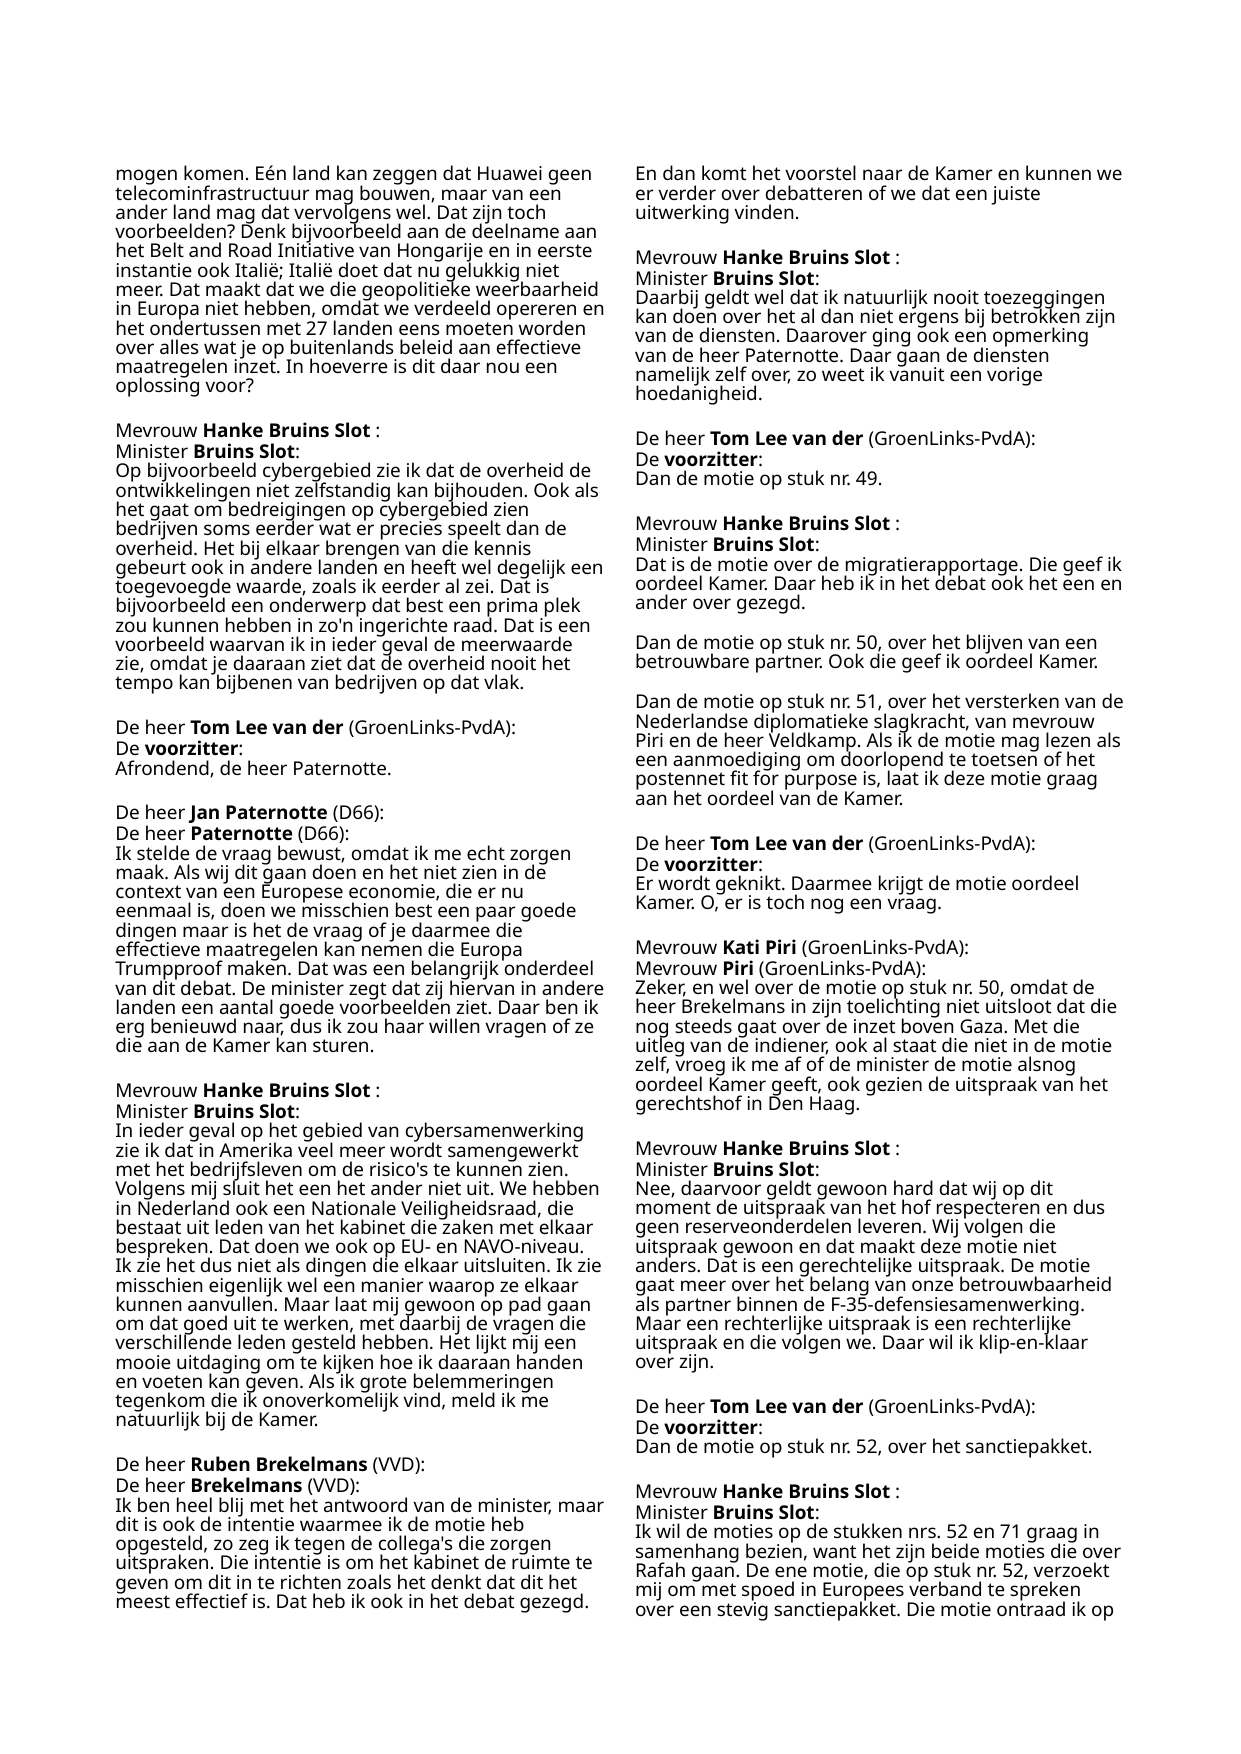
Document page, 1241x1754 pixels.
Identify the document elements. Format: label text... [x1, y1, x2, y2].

text Minister Bruins Slot: [115, 443, 605, 462]
text De heer Tom Lee van der (GroenLinks-PvdA): [635, 1393, 1125, 1419]
text De heer Paternotte (D66): [115, 825, 605, 844]
text Op bijvoorbeeld cybergebied zie ik dat de overheid de ontwikkelingen niet zelfstandig kan bijhouden. Ook als het gaat om bedreigingen op cybergebied zien bedrijven soms eerder wat er precies speelt dan de overheid. Het bij elkaar brengen van die kennis gebeurt ook in andere landen en heeft wel degelijk een toegevoegde waarde, zoals ik eerder al zei. Dat is bijvoorbeeld een onderwerp dat best een prima plek zou kunnen hebben in zo'n ingerichte raad. Dat is een voorbeeld waarvan ik in ieder geval de meerwaarde zie, omdat je daaraan ziet dat de overheid nooit het tempo kan bijbenen van bedrijven op dat vlak. [115, 462, 605, 694]
text Er wordt geknikt. Daarmee krijgt de motie oordeel Kamer. O, er is toch nog een vraag. [635, 875, 1125, 913]
text De heer Tom Lee van der (GroenLinks-PvdA): [115, 714, 605, 740]
text Afrondend, de heer Paternotte. [115, 759, 605, 779]
text Dan de motie op stuk nr. 49. [635, 470, 1125, 490]
text De voorzitter: [635, 451, 1125, 470]
text In ieder geval op het gebied van cybersamenwerking zie ik dat in Amerika veel meer wordt samengewerkt met het bedrijfsleven om de risico's te kunnen zien. Volgens mij sluit het een het ander niet uit. We hebben in Nederland ook een Nationale Veiligheidsraad, die bestaat uit leden van het kabinet die zaken met elkaar bespreken. Dat doen we ook op EU- en NAVO-niveau. Ik zie het dus niet als dingen die elkaar uitsluiten. Ik zie misschien eigenlijk wel een manier waarop ze elkaar kunnen aanvullen. Maar laat mij gewoon op pad gaan om dat goed uit te werken, met daarbij de vragen die verschillende leden gesteld hebben. Het lijkt mij een mooie uitdaging om te kijken hoe ik daaraan handen en voeten kan geven. Als ik grote belemmeringen tegenkom die ik onoverkomelijk vind, meld ik me natuurlijk bij de Kamer. [115, 1122, 605, 1431]
text De heer Tom Lee van der (GroenLinks-PvdA): [635, 830, 1125, 856]
text De heer Ruben Brekelmans (VVD): [115, 1452, 605, 1477]
text mogen komen. Eén land kan zeggen dat Huawei geen telecominfrastructuur mag bouwen, maar van een ander land mag dat vervolgens wel. Dat zijn toch voorbeelden? Denk bijvoorbeeld aan de deelname aan het Belt and Road Initiative van Hongarije en in eerste instantie ook Italië; Italië doet dat nu gelukkig niet meer. Dat maakt dat we die geopolitieke weerbaarheid in Europa niet hebben, omdat we verdeeld opereren en het ondertussen met 27 landen eens moeten worden over alles wat je op buitenlands beleid aan effectieve maatregelen inzet. In hoeverre is dit daar nou een oplossing voor? [115, 165, 605, 397]
text Dan de motie op stuk nr. 51, over het versterken van de Nederlandse diplomatieke slagkracht, van mevrouw Piri en de heer Veldkamp. Als ik de motie mag lezen als een aanmoediging om doorlopend te toetsen of het postennet fit for purpose is, laat ik deze motie graag aan het oordeel van de Kamer. [635, 693, 1125, 809]
text Mevrouw Hanke Bruins Slot : [635, 1135, 1125, 1161]
text De voorzitter: [635, 856, 1125, 875]
text Zeker, en wel over de motie op stuk nr. 50, omdat de heer Brekelmans in zijn toelichting niet uitsloot dat die nog steeds gaat over de inzet boven Gaza. Met die uitleg van de indiener, ook al staat die niet in de motie zelf, vroeg ik me af of de minister de motie alsnog oordeel Kamer geeft, ook gezien de uitspraak van het gerechtshof in Den Haag. [635, 979, 1125, 1114]
text Minister Bruins Slot: [635, 1161, 1125, 1180]
text De heer Tom Lee van der (GroenLinks-PvdA): [635, 425, 1125, 451]
text Mevrouw Piri (GroenLinks-PvdA): [635, 960, 1125, 979]
text En dan komt het voorstel naar de Kamer en kunnen we er verder over debatteren of we dat een juiste uitwerking vinden. [635, 165, 1125, 223]
text Nee, daarvoor geldt gewoon hard dat wij op dit moment de uitspraak van het hof respecteren en dus geen reserveonderdelen leveren. Wij volgen die uitspraak gewoon en dat maakt deze motie niet anders. Dat is een gerechtelijke uitspraak. De motie gaat meer over het belang van onze betrouwbaarheid als partner binnen de F-35-defensiesamenwerking. Maar een rechterlijke uitspraak is een rechterlijke uitspraak en die volgen we. Daar wil ik klip-en-klaar over zijn. [635, 1180, 1125, 1373]
text De heer Brekelmans (VVD): [115, 1477, 605, 1497]
text Ik ben heel blij met het antwoord van de minister, maar dit is ook de intentie waarmee ik de motie heb opgesteld, zo zeg ik tegen de collega's die zorgen uitspraken. Die intentie is om het kabinet de ruimte te geven om dit in te richten zoals het denkt dat dit het meest effectief is. Dat heb ik ook in het debat gezegd. [115, 1497, 605, 1612]
text Mevrouw Kati Piri (GroenLinks-PvdA): [635, 934, 1125, 960]
text Dan de motie op stuk nr. 52, over het sanctiepakket. [635, 1438, 1125, 1458]
text Mevrouw Hanke Bruins Slot : [635, 511, 1125, 536]
text Daarbij geldt wel dat ik natuurlijk nooit toezeggingen kan doen over het al dan niet ergens bij betrokken zijn van de diensten. Daarover ging ook een opmerking van de heer Paternotte. Daar gaan de diensten namelijk zelf over, zo weet ik vanuit een vorige hoedanigheid. [635, 289, 1125, 404]
text Minister Bruins Slot: [635, 536, 1125, 556]
text Mevrouw Hanke Bruins Slot : [115, 417, 605, 443]
text Minister Bruins Slot: [635, 1504, 1125, 1523]
text Mevrouw Hanke Bruins Slot : [115, 1077, 605, 1103]
text Mevrouw Hanke Bruins Slot : [635, 244, 1125, 270]
text Mevrouw Hanke Bruins Slot : [635, 1478, 1125, 1504]
text Minister Bruins Slot: [635, 270, 1125, 289]
text Minister Bruins Slot: [115, 1103, 605, 1122]
text Dat is de motie over de migratierapportage. Die geef ik oordeel Kamer. Daar heb ik in het debat ook het een en ander over gezegd. [635, 556, 1125, 613]
text Ik wil de moties op de stukken nrs. 52 en 71 graag in samenhang bezien, want het zijn beide moties die over Rafah gaan. De ene motie, die op stuk nr. 52, verzoekt mij om met spoed in Europees verband te spreken over een stevig sanctiepakket. Die motie ontraad ik op [635, 1523, 1125, 1620]
text Dan de motie op stuk nr. 50, over het blijven van een betrouwbare partner. Ook die geef ik oordeel Kamer. [635, 634, 1125, 673]
text De voorzitter: [115, 740, 605, 759]
text De voorzitter: [635, 1419, 1125, 1438]
text De heer Jan Paternotte (D66): [115, 799, 605, 825]
text Ik stelde de vraag bewust, omdat ik me echt zorgen maak. Als wij dit gaan doen en het niet zien in de context van een Europese economie, die er nu eenmaal is, doen we misschien best een paar goede dingen maar is het de vraag of je daarmee die effectieve maatregelen kan nemen die Europa Trumpproof maken. Dat was een belangrijk onderdeel van dit debat. De minister zegt dat zij hiervan in andere landen een aantal goede voorbeelden ziet. Daar ben ik erg benieuwd naar, dus ik zou haar willen vragen of ze die aan de Kamer kan sturen. [115, 844, 605, 1057]
